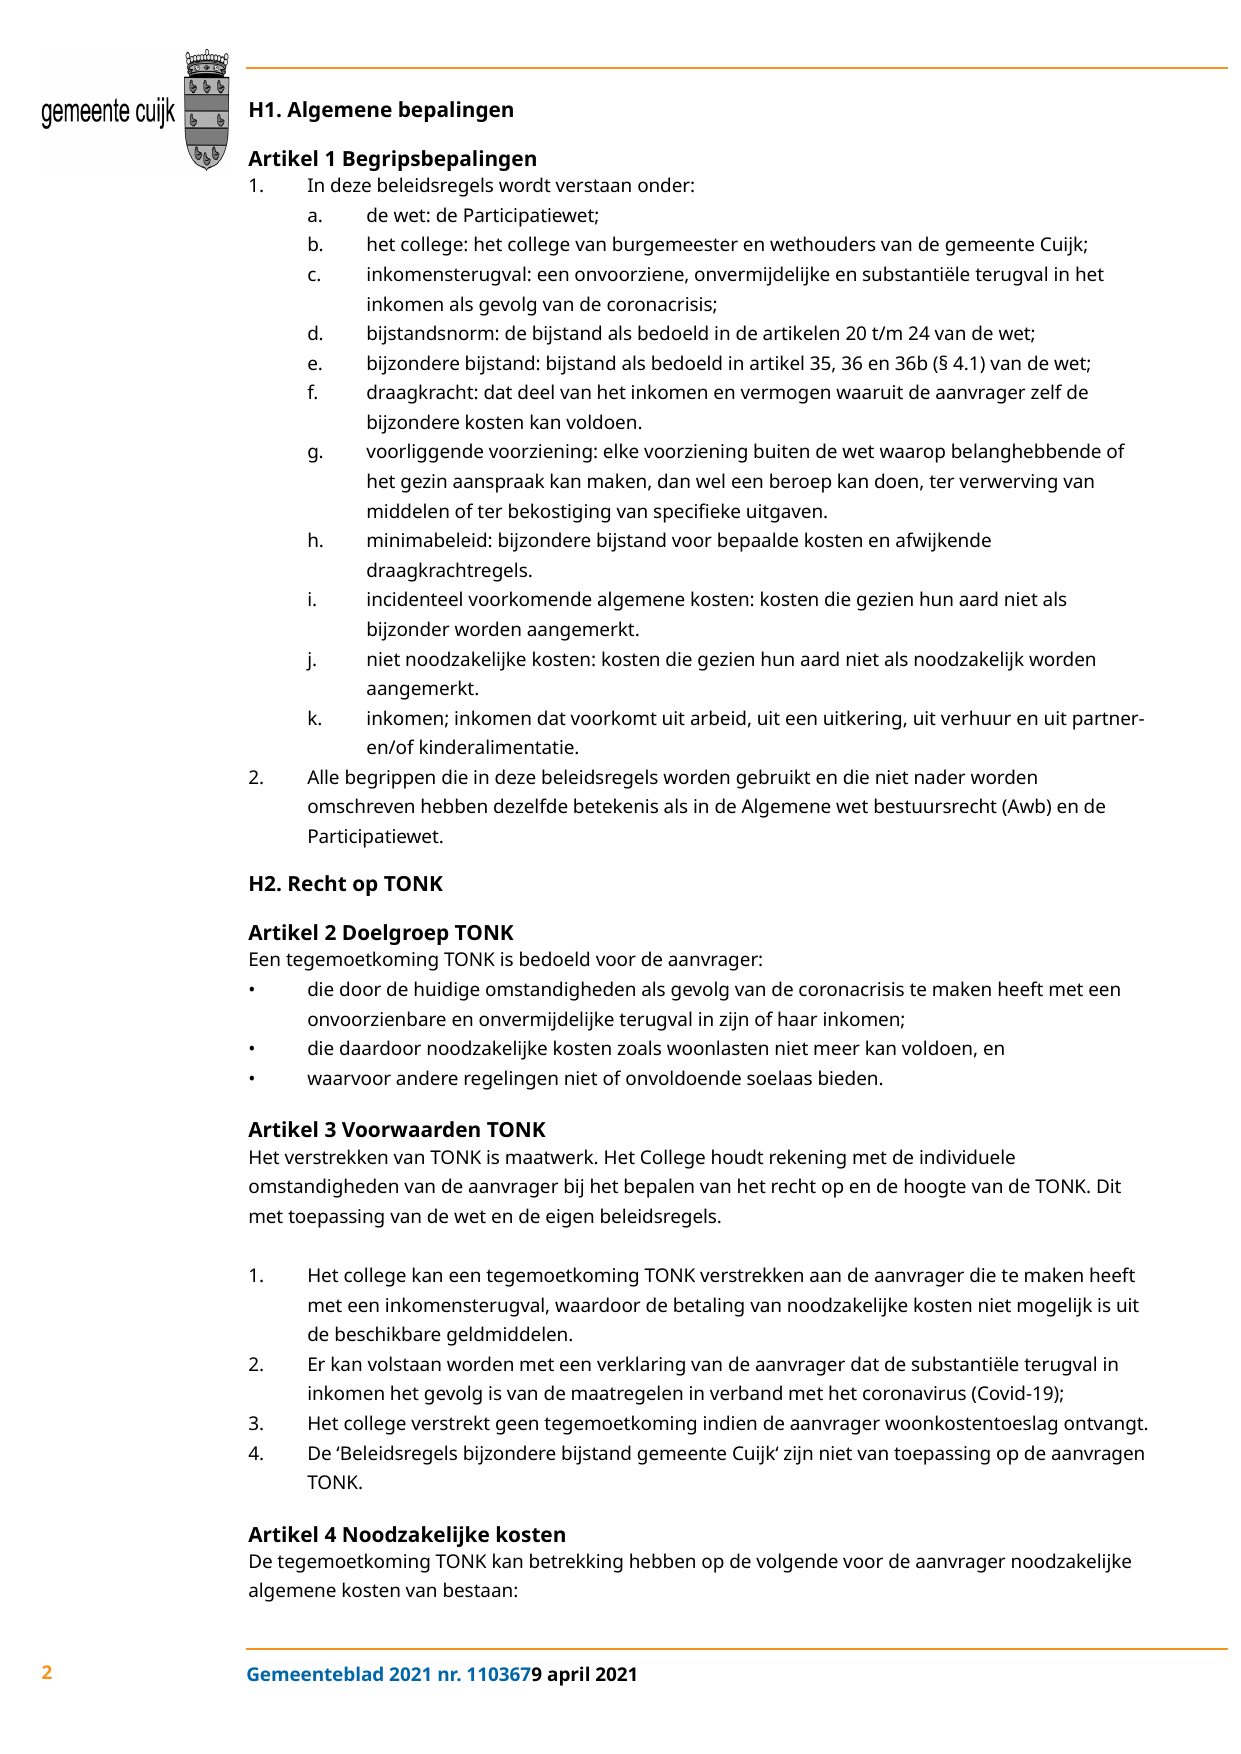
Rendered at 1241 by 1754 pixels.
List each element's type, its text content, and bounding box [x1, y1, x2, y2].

list minimabeleid: bijzondere bijstand voor bepaalde kosten en afwijkende draagkrachtregels. [307, 527, 1152, 583]
list Het college kan een tegemoetkoming TONK verstrekken aan de aanvrager die te maken heeft met een inkomensterugval, waardoor de betaling van noodzakelijke kosten niet mogelijk is uit de beschikbare geldmiddelen. [248, 1262, 1152, 1347]
list het college: het college van burgemeester en wethouders van de gemeente Cuijk; [307, 232, 1152, 257]
list niet noodzakelijke kosten: kosten die gezien hun aard niet als noodzakelijk worden aangemerkt. [307, 646, 1152, 701]
text De tegemoetkoming TONK kan betrekking hebben op de volgende voor de aanvrager noodzakelijke algemene kosten van bestaan: [248, 1548, 1152, 1603]
list waarvoor andere regelingen niet of onvoldoende soelaas bieden. [248, 1065, 1152, 1091]
list draagkracht: dat deel van het inkomen en vermogen waaruit de aanvrager zelf de bijzondere kosten kan voldoen. [307, 379, 1152, 435]
text H2. Recht op TONK [248, 869, 1152, 897]
text Artikel 3 Voorwaarden TONK [248, 1115, 1152, 1144]
text H1. Algemene bepalingen [248, 95, 1152, 123]
list In deze beleidsregels wordt verstaan onder: [248, 172, 1152, 198]
list de wet: de Participatiewet; [307, 202, 1152, 228]
text Artikel 4 Noodzakelijke kosten [248, 1520, 1152, 1548]
list bijstandsnorm: de bijstand als bedoeld in de artikelen 20 t/m 24 van de wet; [307, 320, 1152, 346]
list voorliggende voorziening: elke voorziening buiten de wet waarop belanghebbende of het gezin aanspraak kan maken, dan wel een beroep kan doen, ter verwerving van middelen of ter bekostiging van specifieke uitgaven. [307, 439, 1152, 524]
list die daardoor noodzakelijke kosten zoals woonlasten niet meer kan voldoen, en [248, 1035, 1152, 1061]
list inkomensterugval: een onvoorziene, onvermijdelijke en substantiële terugval in het inkomen als gevolg van de coronacrisis; [307, 261, 1152, 317]
list Alle begrippen die in deze beleidsregels worden gebruikt en die niet nader worden omschreven hebben dezelfde betekenis als in de Algemene wet bestuursrecht (Awb) en de Participatiewet. [248, 764, 1152, 849]
list inkomen; inkomen dat voorkomt uit arbeid, uit een uitkering, uit verhuur en uit partner- en/of kinderalimentatie. [307, 705, 1152, 760]
list Er kan volstaan worden met een verklaring van de aanvrager dat de substantiële terugval in inkomen het gevolg is van de maatregelen in verband met het coronavirus (Covid-19); [248, 1351, 1152, 1406]
list die door de huidige omstandigheden als gevolg van de coronacrisis te maken heeft met een onvoorzienbare en onvermijdelijke terugval in zijn of haar inkomen; [248, 976, 1152, 1032]
picture [41, 47, 231, 172]
list incidenteel voorkomende algemene kosten: kosten die gezien hun aard niet als bijzonder worden aangemerkt. [307, 587, 1152, 642]
text Artikel 1 Begripsbepalingen [248, 144, 1152, 172]
text Het verstrekken van TONK is maatwerk. Het College houdt rekening met de individuele omstandigheden van de aanvrager bij het bepalen van het recht op en de hoogte van de TONK. Dit met toepassing van de wet en de eigen beleidsregels. [248, 1144, 1152, 1229]
list Het college verstrekt geen tegemoetkoming indien de aanvrager woonkostentoeslag ontvangt. [248, 1410, 1152, 1436]
text Artikel 2 Doelgroep TONK [248, 918, 1152, 947]
list bijzondere bijstand: bijstand als bedoeld in artikel 35, 36 en 36b (§ 4.1) van de wet; [307, 350, 1152, 376]
list De ‘Beleidsregels bijzondere bijstand gemeente Cuijk‘ zijn niet van toepassing op de aanvragen TONK. [248, 1440, 1152, 1495]
text Een tegemoetkoming TONK is bedoeld voor de aanvrager: [248, 947, 1152, 972]
